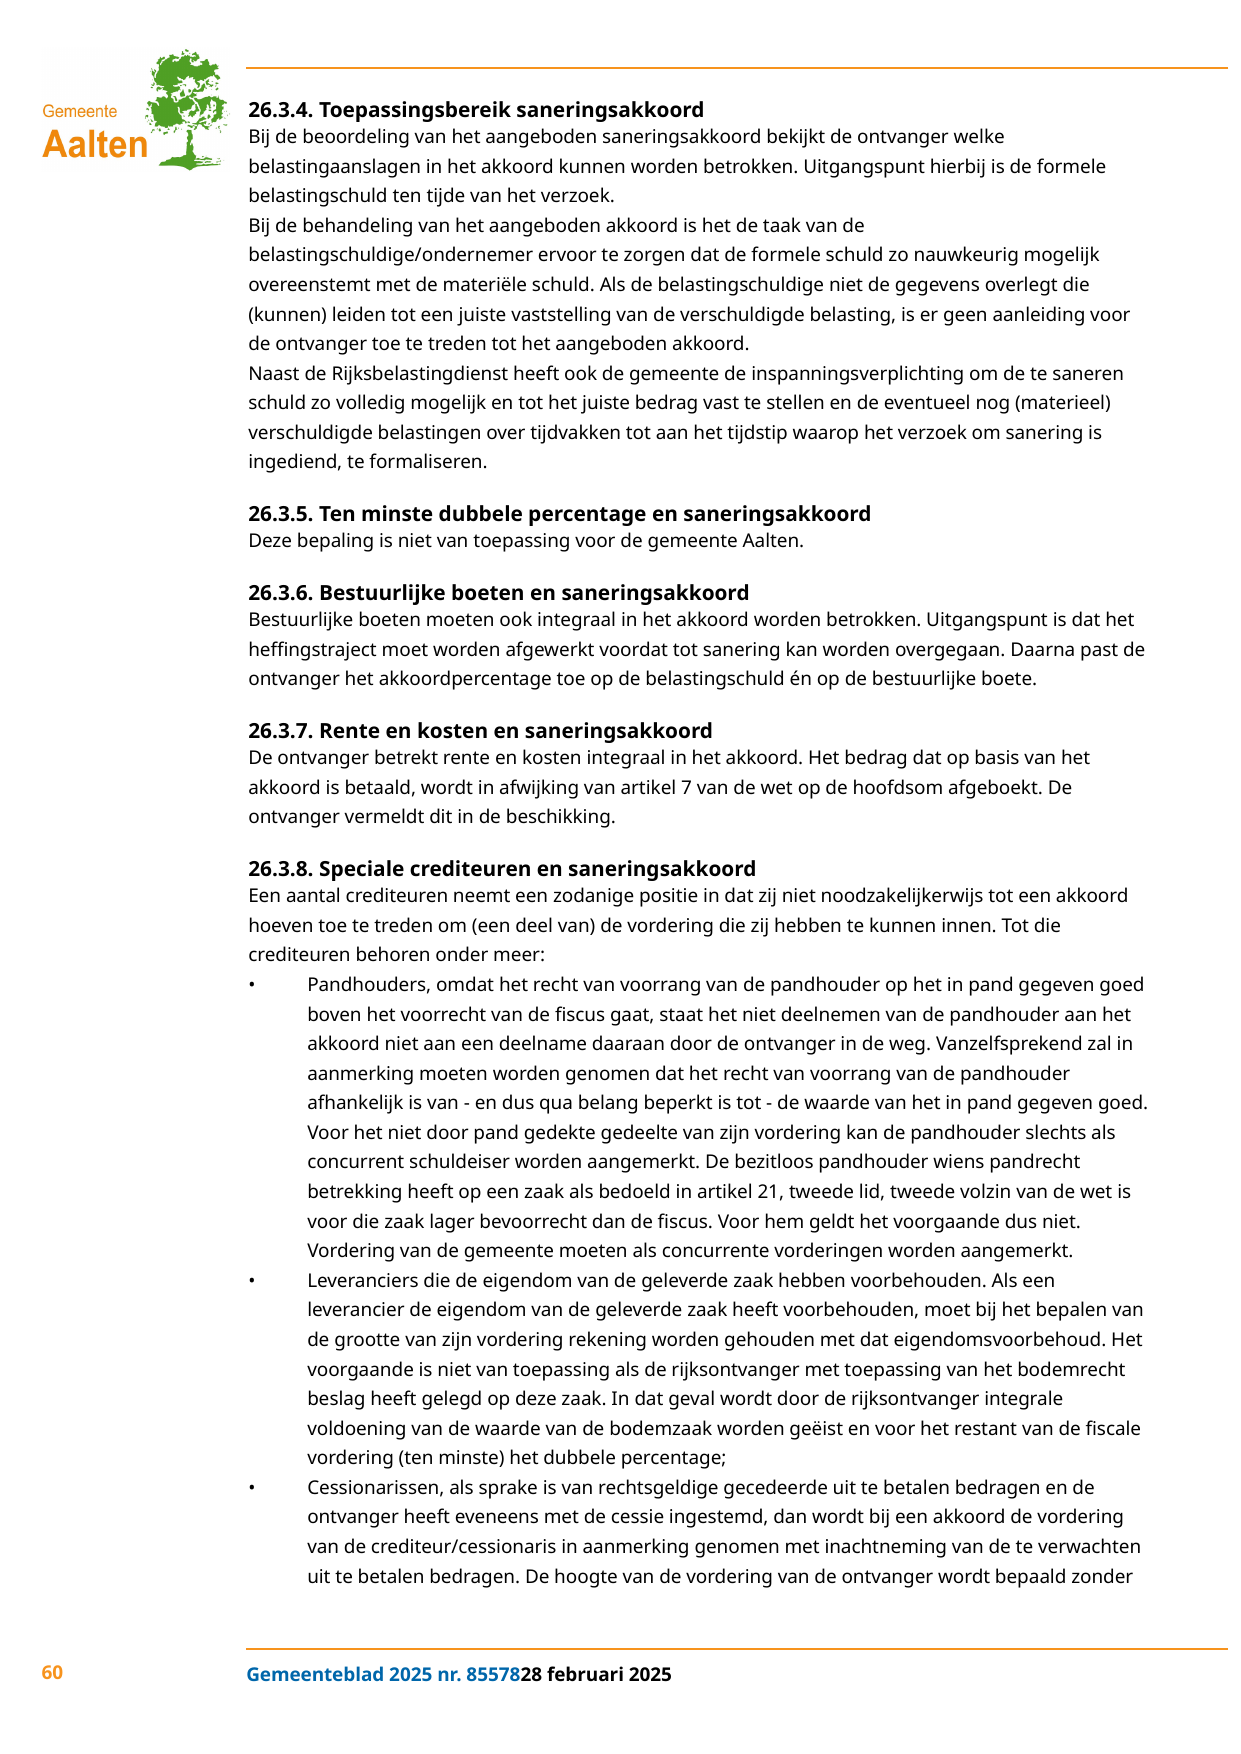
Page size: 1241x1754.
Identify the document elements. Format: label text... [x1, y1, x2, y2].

text Bij de beoordeling van het aangeboden saneringsakkoord bekijkt de ontvanger welke belastingaanslagen in het akkoord kunnen worden betrokken. Uitgangspunt hierbij is de formele belastingschuld ten tijde van het verzoek. [248, 123, 1152, 208]
list Pandhouders, omdat het recht van voorrang van de pandhouder op het in pand gegeven goed boven het voorrecht van de fiscus gaat, staat het niet deelnemen van de pandhouder aan het akkoord niet aan een deelname daaraan door de ontvanger in de weg. Vanzelfsprekend zal in aanmerking moeten worden genomen dat het recht van voorrang van de pandhouder afhankelijk is van - en dus qua belang beperkt is tot - de waarde van het in pand gegeven goed. Voor het niet door pand gedekte gedeelte van zijn vordering kan de pandhouder slechts als concurrent schuldeiser worden aangemerkt. De bezitloos pandhouder wiens pandrecht betrekking heeft op een zaak als bedoeld in artikel 21, tweede lid, tweede volzin van de wet is voor die zaak lager bevoorrecht dan de fiscus. Voor hem geldt het voorgaande dus niet. Vordering van de gemeente moeten als concurrente vorderingen worden aangemerkt. [248, 971, 1152, 1263]
text Een aantal crediteuren neemt een zodanige positie in dat zij niet noodzakelijkerwijs tot een akkoord hoeven toe te treden om (een deel van) de vordering die zij hebben te kunnen innen. Tot die crediteuren behoren onder meer: [248, 882, 1152, 967]
text 26.3.7. Rente en kosten en saneringsakkoord [248, 716, 1152, 744]
text 26.3.6. Bestuurlijke boeten en saneringsakkoord [248, 578, 1152, 606]
list Cessionarissen, als sprake is van rechtsgeldige gecedeerde uit te betalen bedragen en de ontvanger heeft eveneens met de cessie ingestemd, dan wordt bij een akkoord de vordering van de crediteur/cessionaris in aanmerking genomen met inachtneming van de te verwachten uit te betalen bedragen. De hoogte van de vordering van de ontvanger wordt bepaald zonder [248, 1474, 1152, 1588]
text Bij de behandeling van het aangeboden akkoord is het de taak van de belastingschuldige/ondernemer ervoor te zorgen dat de formele schuld zo nauwkeurig mogelijk overeenstemt met de materiële schuld. Als de belastingschuldige niet de gegevens overlegt die (kunnen) leiden tot een juiste vaststelling van de verschuldigde belasting, is er geen aanleiding voor de ontvanger toe te treden tot het aangeboden akkoord. [248, 212, 1152, 356]
text Naast de Rijksbelastingdienst heeft ook de gemeente de inspanningsverplichting om de te saneren schuld zo volledig mogelijk en tot het juiste bedrag vast te stellen en de eventueel nog (materieel) verschuldigde belastingen over tijdvakken tot aan het tijdstip waarop het verzoek om sanering is ingediend, te formaliseren. [248, 360, 1152, 474]
text Bestuurlijke boeten moeten ook integraal in het akkoord worden betrokken. Uitgangspunt is dat het heffingstraject moet worden afgewerkt voordat tot sanering kan worden overgegaan. Daarna past de ontvanger het akkoordpercentage toe op de belastingschuld én op de bestuurlijke boete. [248, 606, 1152, 691]
picture [41, 47, 231, 172]
text De ontvanger betrekt rente en kosten integraal in het akkoord. Het bedrag dat op basis van het akkoord is betaald, wordt in afwijking van artikel 7 van de wet op de hoofdsom afgeboekt. De ontvanger vermeldt dit in de beschikking. [248, 744, 1152, 829]
text Deze bepaling is niet van toepassing voor de gemeente Aalten. [248, 527, 1152, 553]
text 26.3.5. Ten minste dubbele percentage en saneringsakkoord [248, 499, 1152, 527]
text 26.3.4. Toepassingsbereik saneringsakkoord [248, 95, 1152, 123]
text 26.3.8. Speciale crediteuren en saneringsakkoord [248, 854, 1152, 882]
list Leveranciers die de eigendom van de geleverde zaak hebben voorbehouden. Als een leverancier de eigendom van de geleverde zaak heeft voorbehouden, moet bij het bepalen van de grootte van zijn vordering rekening worden gehouden met dat eigendomsvoorbehoud. Het voorgaande is niet van toepassing als de rijksontvanger met toepassing van het bodemrecht beslag heeft gelegd op deze zaak. In dat geval wordt door de rijksontvanger integrale voldoening van de waarde van de bodemzaak worden geëist en voor het restant van de fiscale vordering (ten minste) het dubbele percentage; [248, 1267, 1152, 1470]
